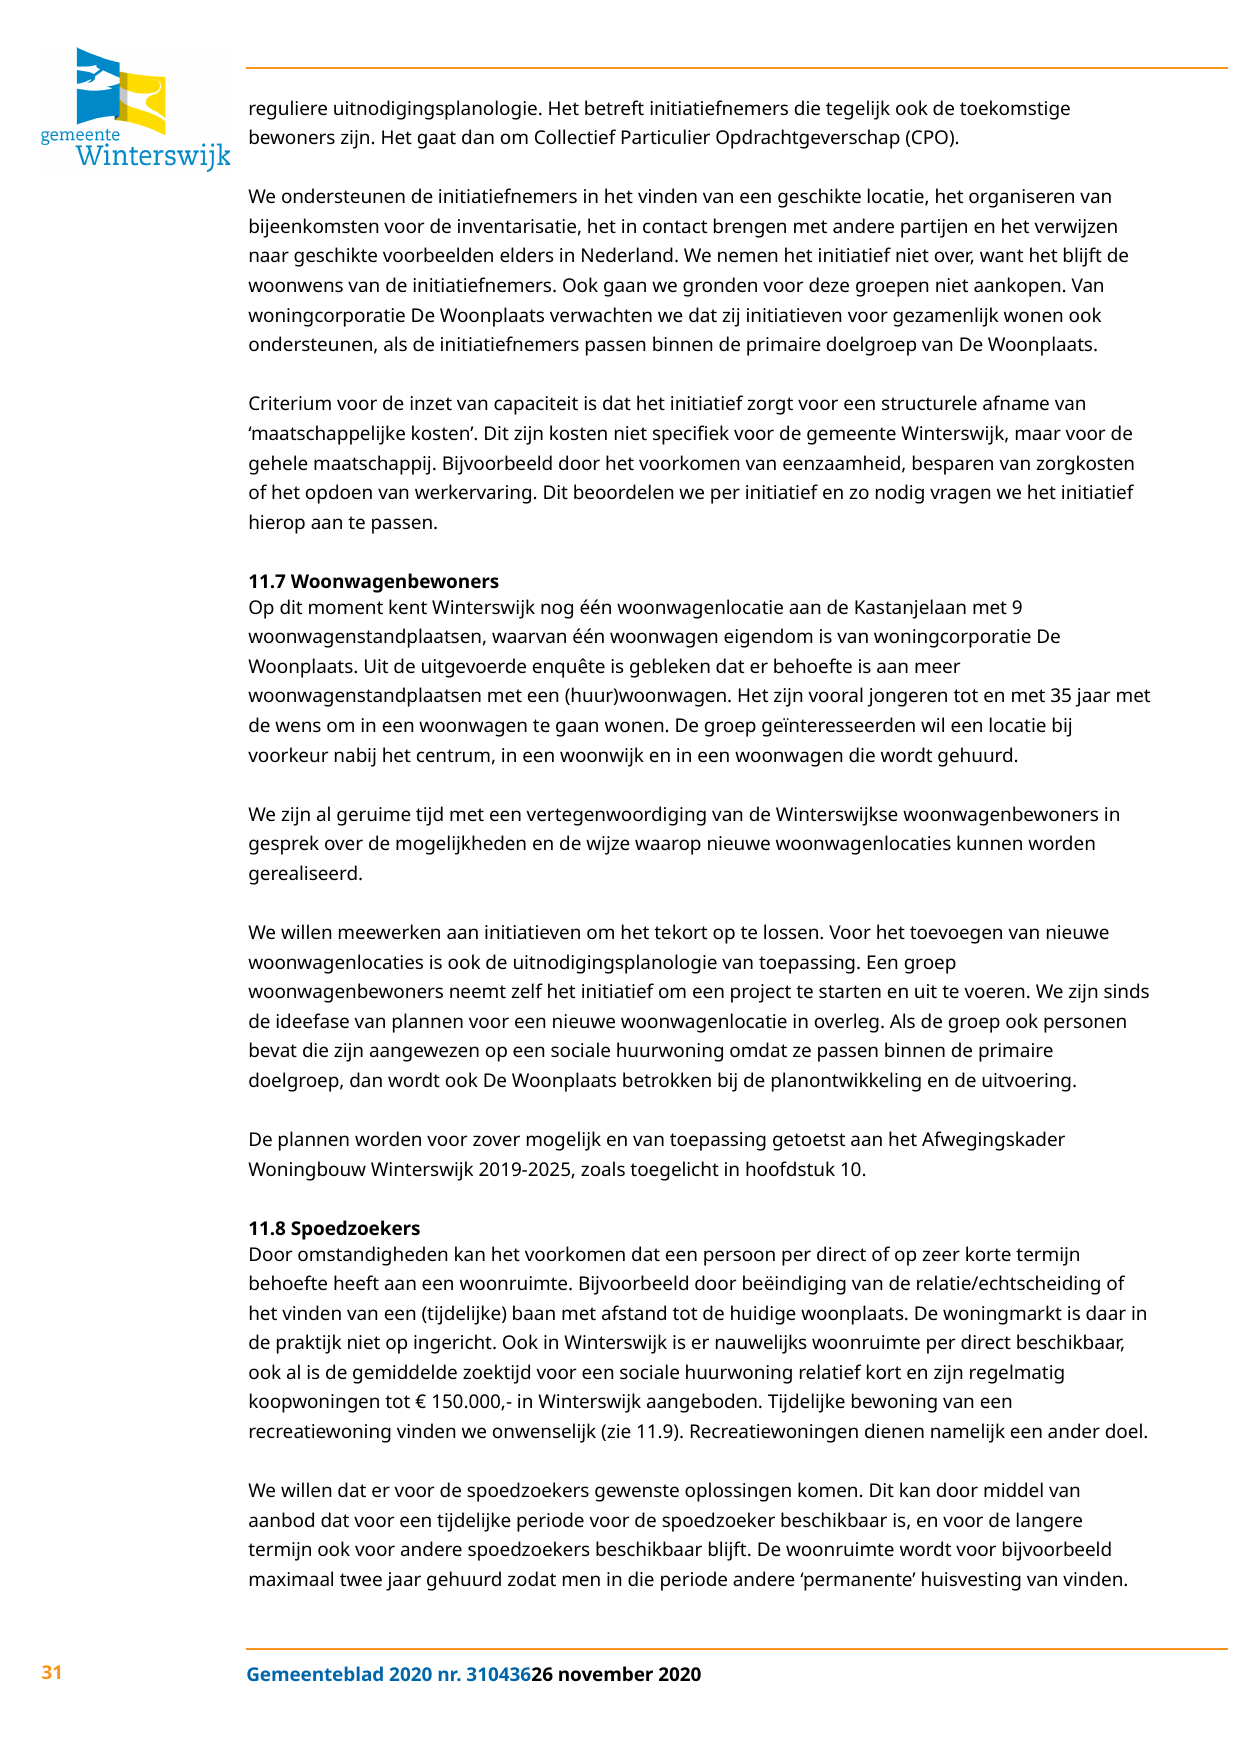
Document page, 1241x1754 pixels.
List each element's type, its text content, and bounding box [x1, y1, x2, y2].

text 11.8 Spoedzoekers [248, 1215, 1152, 1241]
picture [225, 153, 231, 162]
text reguliere uitnodigingsplanologie. Het betreft initiatiefnemers die tegelijk ook de toekomstige bewoners zijn. Het gaat dan om Collectief Particulier Opdrachtgeverschap (CPO). [248, 95, 1152, 150]
text 11.7 Woonwagenbewoners [248, 568, 1152, 594]
text We ondersteunen de initiatiefnemers in het vinden van een geschikte locatie, het organiseren van bijeenkomsten voor de inventarisatie, het in contact brengen met andere partijen en het verwijzen naar geschikte voorbeelden elders in Nederland. We nemen het initiatief niet over, want het blijft de woonwens van de initiatiefnemers. Ook gaan we gronden voor deze groepen niet aankopen. Van woningcorporatie De Woonplaats verwachten we dat zij initiatieven voor gezamenlijk wonen ook ondersteunen, als de initiatiefnemers passen binnen de primaire doelgroep van De Woonplaats. [248, 183, 1152, 357]
picture [41, 47, 231, 172]
text Op dit moment kent Winterswijk nog één woonwagenlocatie aan de Kastanjelaan met 9 woonwagenstandplaatsen, waarvan één woonwagen eigendom is van woningcorporatie De Woonplaats. Uit de uitgevoerde enquête is gebleken dat er behoefte is aan meer woonwagenstandplaatsen met een (huur)woonwagen. Het zijn vooral jongeren tot en met 35 jaar met de wens om in een woonwagen te gaan wonen. De groep geïnteresseerden wil een locatie bij voorkeur nabij het centrum, in een woonwijk en in een woonwagen die wordt gehuurd. [248, 594, 1152, 767]
text We willen meewerken aan initiatieven om het tekort op te lossen. Voor het toevoegen van nieuwe woonwagenlocaties is ook de uitnodigingsplanologie van toepassing. Een groep woonwagenbewoners neemt zelf het initiatief om een project te starten en uit te voeren. We zijn sinds de ideefase van plannen voor een nieuwe woonwagenlocatie in overleg. Als de groep ook personen bevat die zijn aangewezen op een sociale huurwoning omdat ze passen binnen de primaire doelgroep, dan wordt ook De Woonplaats betrokken bij de planontwikkeling en de uitvoering. [248, 919, 1152, 1093]
text We zijn al geruime tijd met een vertegenwoordiging van de Winterswijkse woonwagenbewoners in gesprek over de mogelijkheden en de wijze waarop nieuwe woonwagenlocaties kunnen worden gerealiseerd. [248, 801, 1152, 886]
text Door omstandigheden kan het voorkomen dat een persoon per direct of op zeer korte termijn behoefte heeft aan een woonruimte. Bijvoorbeeld door beëindiging van de relatie/echtscheiding of het vinden van een (tijdelijke) baan met afstand tot de huidige woonplaats. De woningmarkt is daar in de praktijk niet op ingericht. Ook in Winterswijk is er nauwelijks woonruimte per direct beschikbaar, ook al is de gemiddelde zoektijd voor een sociale huurwoning relatief kort en zijn regelmatig koopwoningen tot € 150.000,- in Winterswijk aangeboden. Tijdelijke bewoning van een recreatiewoning vinden we onwenselijk (zie 11.9). Recreatiewoningen dienen namelijk een ander doel. [248, 1241, 1152, 1444]
text De plannen worden voor zover mogelijk en van toepassing getoetst aan het Afwegingskader Woningbouw Winterswijk 2019-2025, zoals toegelicht in hoofdstuk 10. [248, 1126, 1152, 1182]
text Criterium voor de inzet van capaciteit is dat het initiatief zorgt voor een structurele afname van ‘maatschappelijke kosten’. Dit zijn kosten niet specifiek voor de gemeente Winterswijk, maar voor de gehele maatschappij. Bijvoorbeeld door het voorkomen van eenzaamheid, besparen van zorgkosten of het opdoen van werkervaring. Dit beoordelen we per initiatief en zo nodig vragen we het initiatief hierop aan te passen. [248, 391, 1152, 535]
text We willen dat er voor de spoedzoekers gewenste oplossingen komen. Dit kan door middel van aanbod dat voor een tijdelijke periode voor de spoedzoeker beschikbaar is, en voor de langere termijn ook voor andere spoedzoekers beschikbaar blijft. De woonruimte wordt voor bijvoorbeeld maximaal twee jaar gehuurd zodat men in die periode andere ‘permanente’ huisvesting van vinden. [248, 1477, 1152, 1592]
